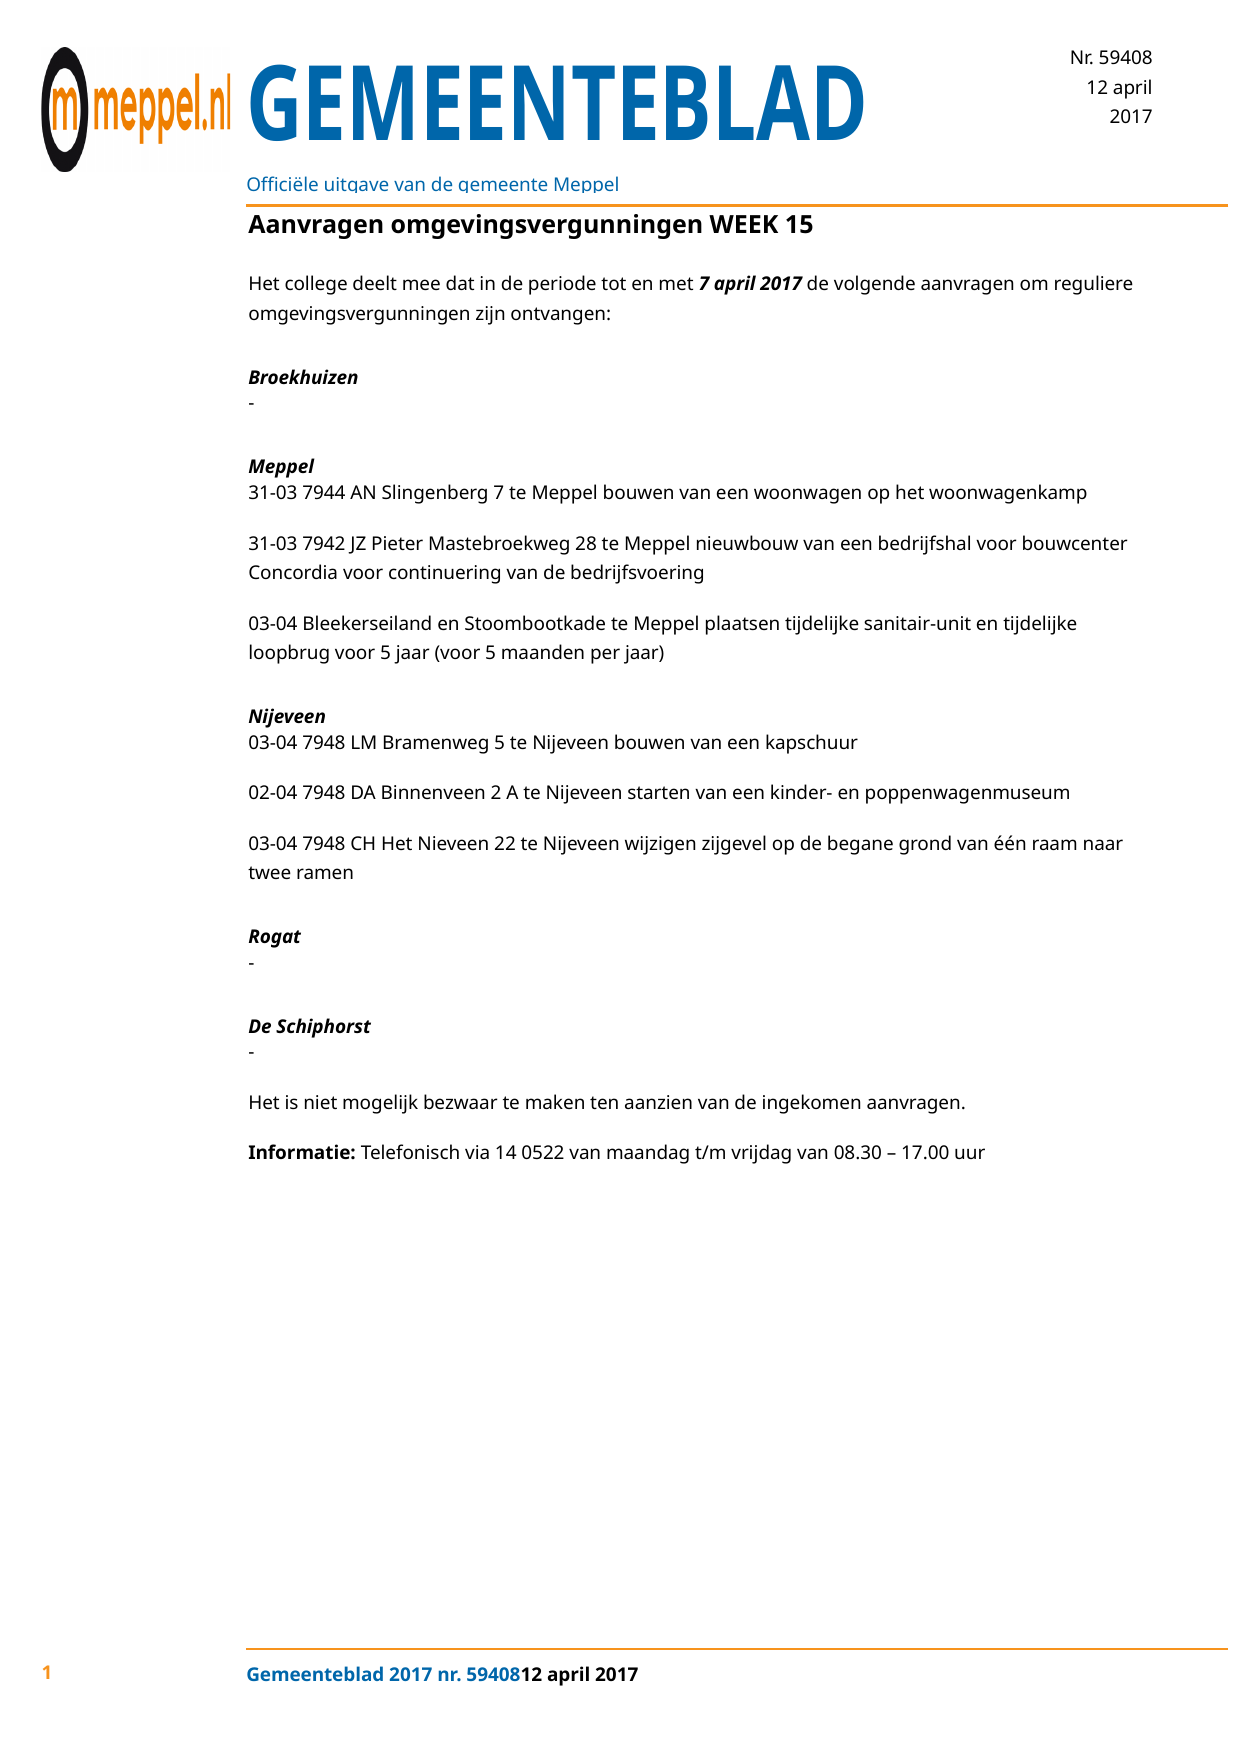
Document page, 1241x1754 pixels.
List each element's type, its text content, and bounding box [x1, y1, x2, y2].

text - [248, 949, 1152, 975]
text - [248, 389, 1152, 415]
text 03-04 7948 LM Bramenweg 5 te Nijeveen bouwen van een kapschuur [248, 729, 1152, 755]
text Nijeveen [248, 703, 1152, 729]
text De Schiphorst [248, 1013, 1152, 1039]
text Rogat [248, 923, 1152, 949]
text 03-04 7948 CH Het Nieveen 22 te Nijeveen wijzigen zijgevel op de begane grond van één raam naar twee ramen [248, 830, 1152, 885]
text Aanvragen omgevingsvergunningen WEEK 15 [248, 207, 1152, 241]
text 03-04 Bleekerseiland en Stoombootkade te Meppel plaatsen tijdelijke sanitair-unit en tijdelijke loopbrug voor 5 jaar (voor 5 maanden per jaar) [248, 610, 1152, 665]
picture [41, 47, 231, 172]
text Meppel [248, 453, 1152, 479]
text 31-03 7942 JZ Pieter Mastebroekweg 28 te Meppel nieuwbouw van een bedrijfshal voor bouwcenter Concordia voor continuering van de bedrijfsvoering [248, 530, 1152, 585]
text - [248, 1039, 1152, 1064]
text Broekhuizen [248, 364, 1152, 389]
text 02-04 7948 DA Binnenveen 2 A te Nijeveen starten van een kinder- en poppenwagenmuseum [248, 779, 1152, 805]
text Het is niet mogelijk bezwaar te maken ten aanzien van de ingekomen aanvragen. [248, 1089, 1152, 1115]
text Informatie: Telefonisch via 14 0522 van maandag t/m vrijdag van 08.30 – 17.00 uur [248, 1139, 1152, 1165]
text 31-03 7944 AN Slingenberg 7 te Meppel bouwen van een woonwagen op het woonwagenkamp [248, 479, 1152, 505]
text Het college deelt mee dat in de periode tot en met 7 april 2017 de volgende aanvragen om reguliere omgevingsvergunningen zijn ontvangen: [248, 270, 1152, 326]
